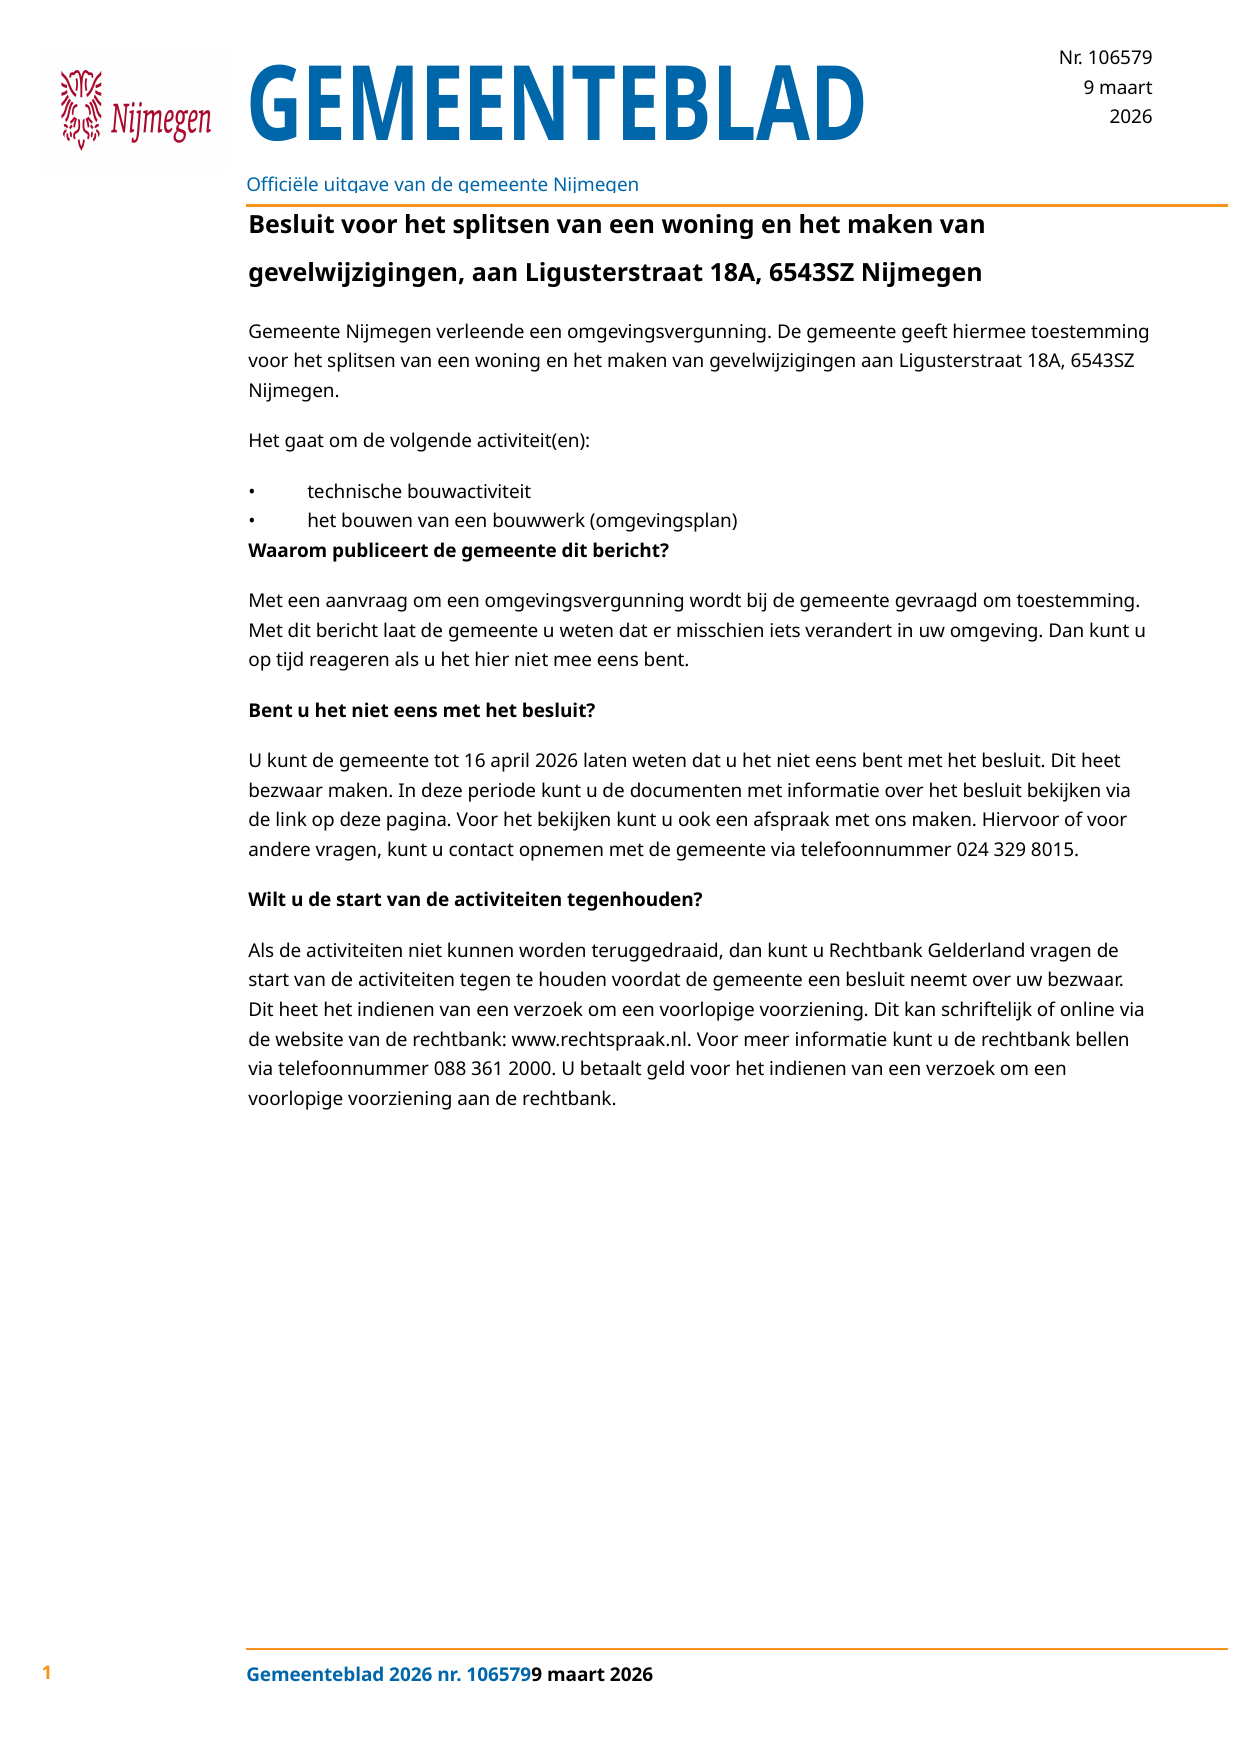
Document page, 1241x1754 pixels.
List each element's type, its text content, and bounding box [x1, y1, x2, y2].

text Waarom publiceert de gemeente dit bericht? [248, 537, 1152, 563]
text U kunt de gemeente tot 16 april 2026 laten weten dat u het niet eens bent met het besluit. Dit heet bezwaar maken. In deze periode kunt u de documenten met informatie over het besluit bekijken via de link op deze pagina. Voor het bekijken kunt u ook een afspraak met ons maken. Hiervoor of voor andere vragen, kunt u contact opnemen met de gemeente via telefoonnummer 024 329 8015. [248, 747, 1152, 862]
text Bent u het niet eens met het besluit? [248, 697, 1152, 723]
text Het gaat om de volgende activiteit(en): [248, 427, 1152, 453]
list het bouwen van een bouwwerk (omgevingsplan) [248, 507, 1152, 533]
picture [41, 47, 231, 172]
text Met een aanvraag om een omgevingsvergunning wordt bij de gemeente gevraagd om toestemming. Met dit bericht laat de gemeente u weten dat er misschien iets verandert in uw omgeving. Dan kunt u op tijd reageren als u het hier niet mee eens bent. [248, 587, 1152, 672]
text Als de activiteiten niet kunnen worden teruggedraaid, dan kunt u Rechtbank Gelderland vragen de start van de activiteiten tegen te houden voordat de gemeente een besluit neemt over uw bezwaar. Dit heet het indienen van een verzoek om een voorlopige voorziening. Dit kan schriftelijk of online via de website van de rechtbank: www.rechtspraak.nl. Voor meer informatie kunt u de rechtbank bellen via telefoonnummer 088 361 2000. U betaalt geld voor het indienen van een verzoek om een voorlopige voorziening aan de rechtbank. [248, 937, 1152, 1111]
text Wilt u de start van de activiteiten tegenhouden? [248, 887, 1152, 912]
text Besluit voor het splitsen van een woning en het maken van gevelwijzigingen, aan Ligusterstraat 18A, 6543SZ Nijmegen [248, 207, 1152, 288]
list technische bouwactiviteit [248, 478, 1152, 504]
text Gemeente Nijmegen verleende een omgevingsvergunning. De gemeente geeft hiermee toestemming voor het splitsen van een woning en het maken van gevelwijzigingen aan Ligusterstraat 18A, 6543SZ Nijmegen. [248, 318, 1152, 403]
